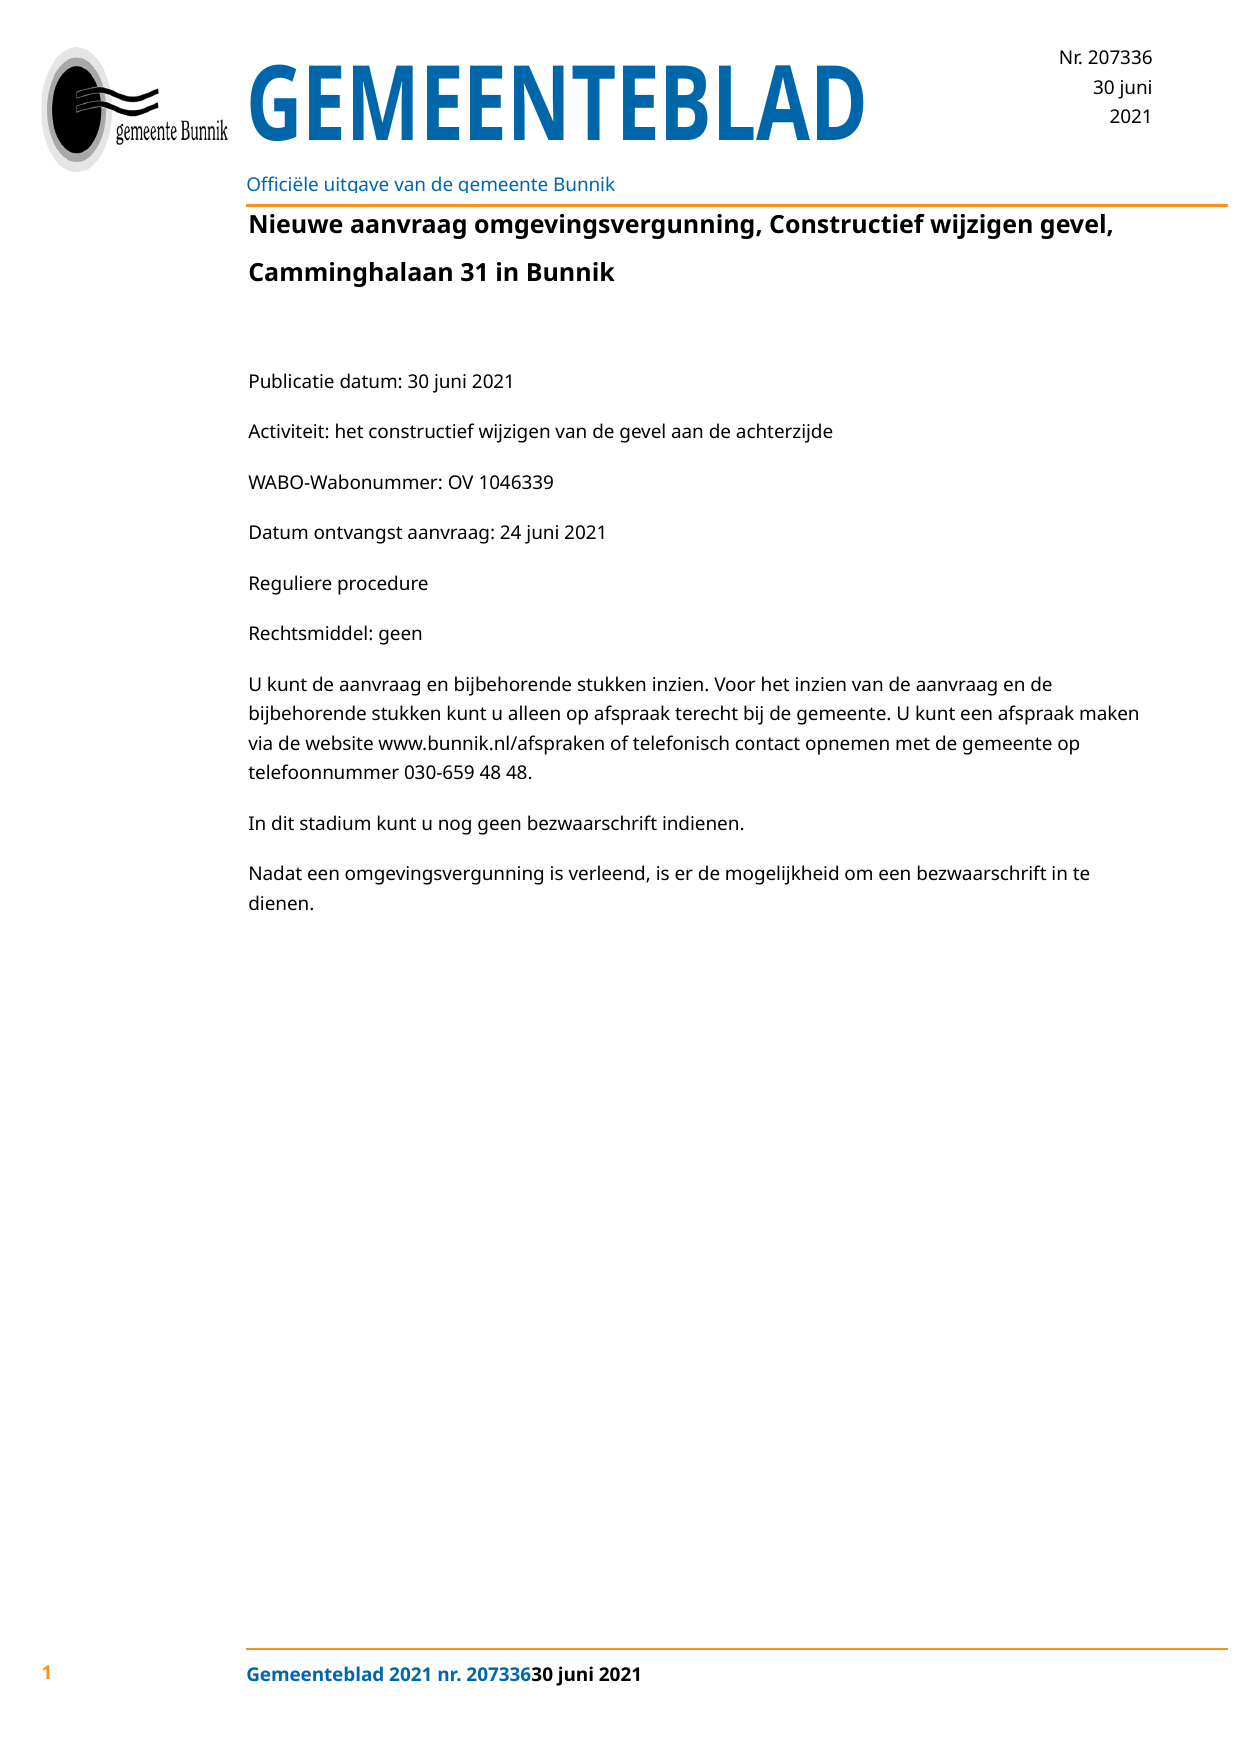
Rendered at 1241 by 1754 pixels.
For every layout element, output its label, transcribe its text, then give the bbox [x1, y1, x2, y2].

text WABO-Wabonummer: OV 1046339 [248, 469, 1152, 495]
text Datum ontvangst aanvraag: 24 juni 2021 [248, 519, 1152, 545]
text Reguliere procedure [248, 570, 1152, 596]
text Nieuwe aanvraag omgevingsvergunning, Constructief wijzigen gevel, Camminghalaan 31 in Bunnik [248, 207, 1152, 288]
text Nadat een omgevingsvergunning is verleend, is er de mogelijkheid om een bezwaarschrift in te dienen. [248, 860, 1152, 916]
text Rechtsmiddel: geen [248, 620, 1152, 646]
text Publicatie datum: 30 juni 2021 [248, 368, 1152, 394]
text U kunt de aanvraag en bijbehorende stukken inzien. Voor het inzien van de aanvraag en de bijbehorende stukken kunt u alleen op afspraak terecht bij de gemeente. U kunt een afspraak maken via de website www.bunnik.nl/afspraken of telefonisch contact opnemen met de gemeente op telefoonnummer 030-659 48 48. [248, 671, 1152, 785]
text In dit stadium kunt u nog geen bezwaarschrift indienen. [248, 810, 1152, 836]
text Activiteit: het constructief wijzigen van de gevel aan de achterzijde [248, 419, 1152, 444]
picture [41, 47, 231, 172]
